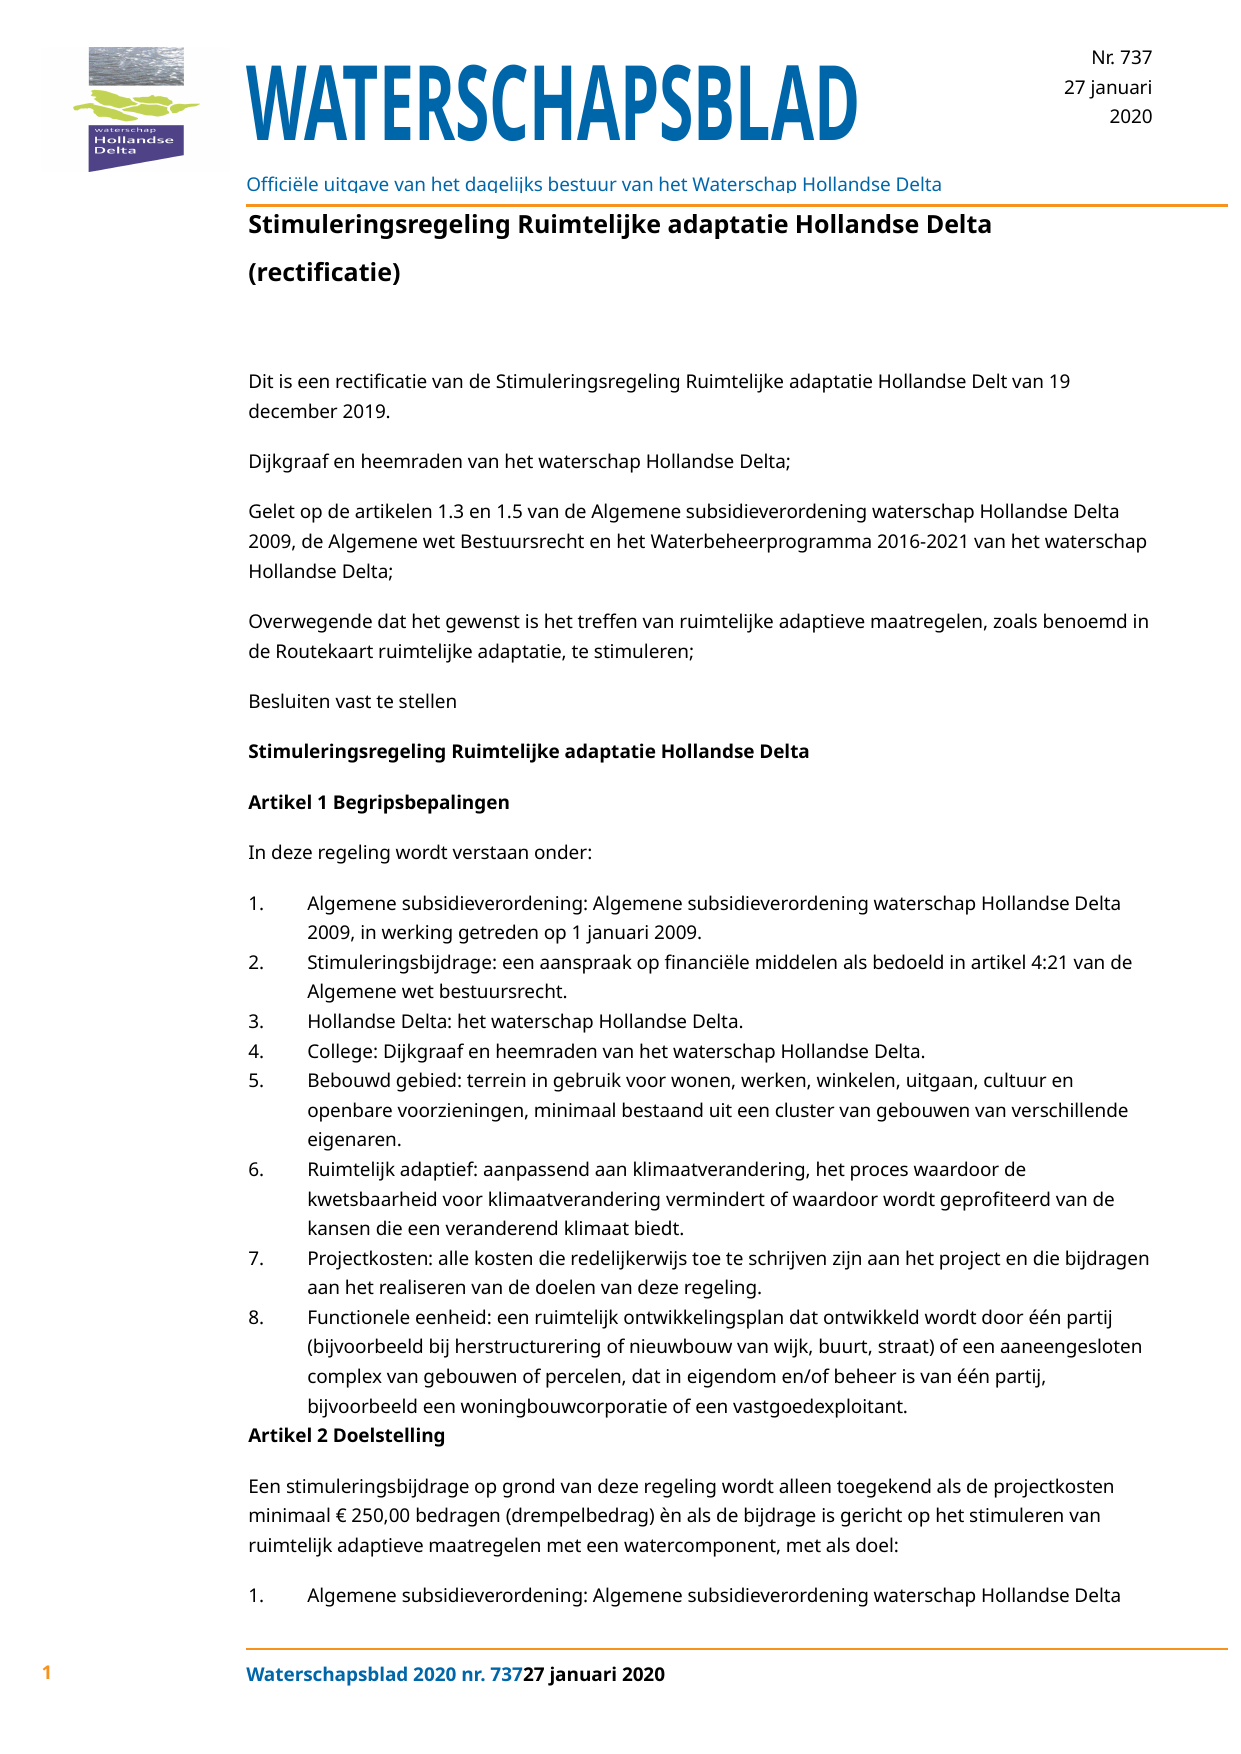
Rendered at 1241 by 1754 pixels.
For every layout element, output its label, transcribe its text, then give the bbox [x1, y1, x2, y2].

list Bebouwd gebied: terrein in gebruik voor wonen, werken, winkelen, uitgaan, cultuur en openbare voorzieningen, minimaal bestaand uit een cluster van gebouwen van verschillende eigenaren. [248, 1067, 1152, 1152]
text Een stimuleringsbijdrage op grond van deze regeling wordt alleen toegekend als de projectkosten minimaal € 250,00 bedragen (drempelbedrag) èn als de bijdrage is gericht op het stimuleren van ruimtelijk adaptieve maatregelen met een watercomponent, met als doel: [248, 1473, 1152, 1558]
text Stimuleringsregeling Ruimtelijke adaptatie Hollandse Delta (rectificatie) [248, 207, 1152, 288]
text Gelet op de artikelen 1.3 en 1.5 van de Algemene subsidieverordening waterschap Hollandse Delta 2009, de Algemene wet Bestuursrecht en het Waterbeheerprogramma 2016-2021 van het waterschap Hollandse Delta; [248, 499, 1152, 584]
text Dijkgraaf en heemraden van het waterschap Hollandse Delta; [248, 448, 1152, 474]
text Besluiten vast te stellen [248, 688, 1152, 714]
list Projectkosten: alle kosten die redelijkerwijs toe te schrijven zijn aan het project en die bijdragen aan het realiseren van de doelen van deze regeling. [248, 1245, 1152, 1300]
text Stimuleringsregeling Ruimtelijke adaptatie Hollandse Delta [248, 739, 1152, 764]
list Functionele eenheid: een ruimtelijk ontwikkelingsplan dat ontwikkeld wordt door één partij (bijvoorbeeld bij herstructurering of nieuwbouw van wijk, buurt, straat) of een aaneengesloten complex van gebouwen of percelen, dat in eigendom en/of beheer is van één partij, bijvoorbeeld een woningbouwcorporatie of een vastgoedexploitant. [248, 1304, 1152, 1419]
list Algemene subsidieverordening: Algemene subsidieverordening waterschap Hollandse Delta [248, 1582, 1152, 1608]
text Artikel 1 Begripsbepalingen [248, 789, 1152, 815]
text Overwegende dat het gewenst is het treffen van ruimtelijke adaptieve maatregelen, zoals benoemd in de Routekaart ruimtelijke adaptatie, te stimuleren; [248, 608, 1152, 664]
list Hollandse Delta: het waterschap Hollandse Delta. [248, 1008, 1152, 1034]
list Algemene subsidieverordening: Algemene subsidieverordening waterschap Hollandse Delta 2009, in werking getreden op 1 januari 2009. [248, 890, 1152, 945]
list Stimuleringsbijdrage: een aanspraak op financiële middelen als bedoeld in artikel 4:21 van de Algemene wet bestuursrecht. [248, 949, 1152, 1004]
list College: Dijkgraaf en heemraden van het waterschap Hollandse Delta. [248, 1038, 1152, 1064]
text In deze regeling wordt verstaan onder: [248, 839, 1152, 865]
text Dit is een rectificatie van de Stimuleringsregeling Ruimtelijke adaptatie Hollandse Delt van 19 december 2019. [248, 368, 1152, 424]
text Artikel 2 Doelstelling [248, 1422, 1152, 1448]
picture [41, 47, 231, 172]
list Ruimtelijk adaptief: aanpassend aan klimaatverandering, het proces waardoor de kwetsbaarheid voor klimaatverandering vermindert of waardoor wordt geprofiteerd van de kansen die een veranderend klimaat biedt. [248, 1156, 1152, 1241]
